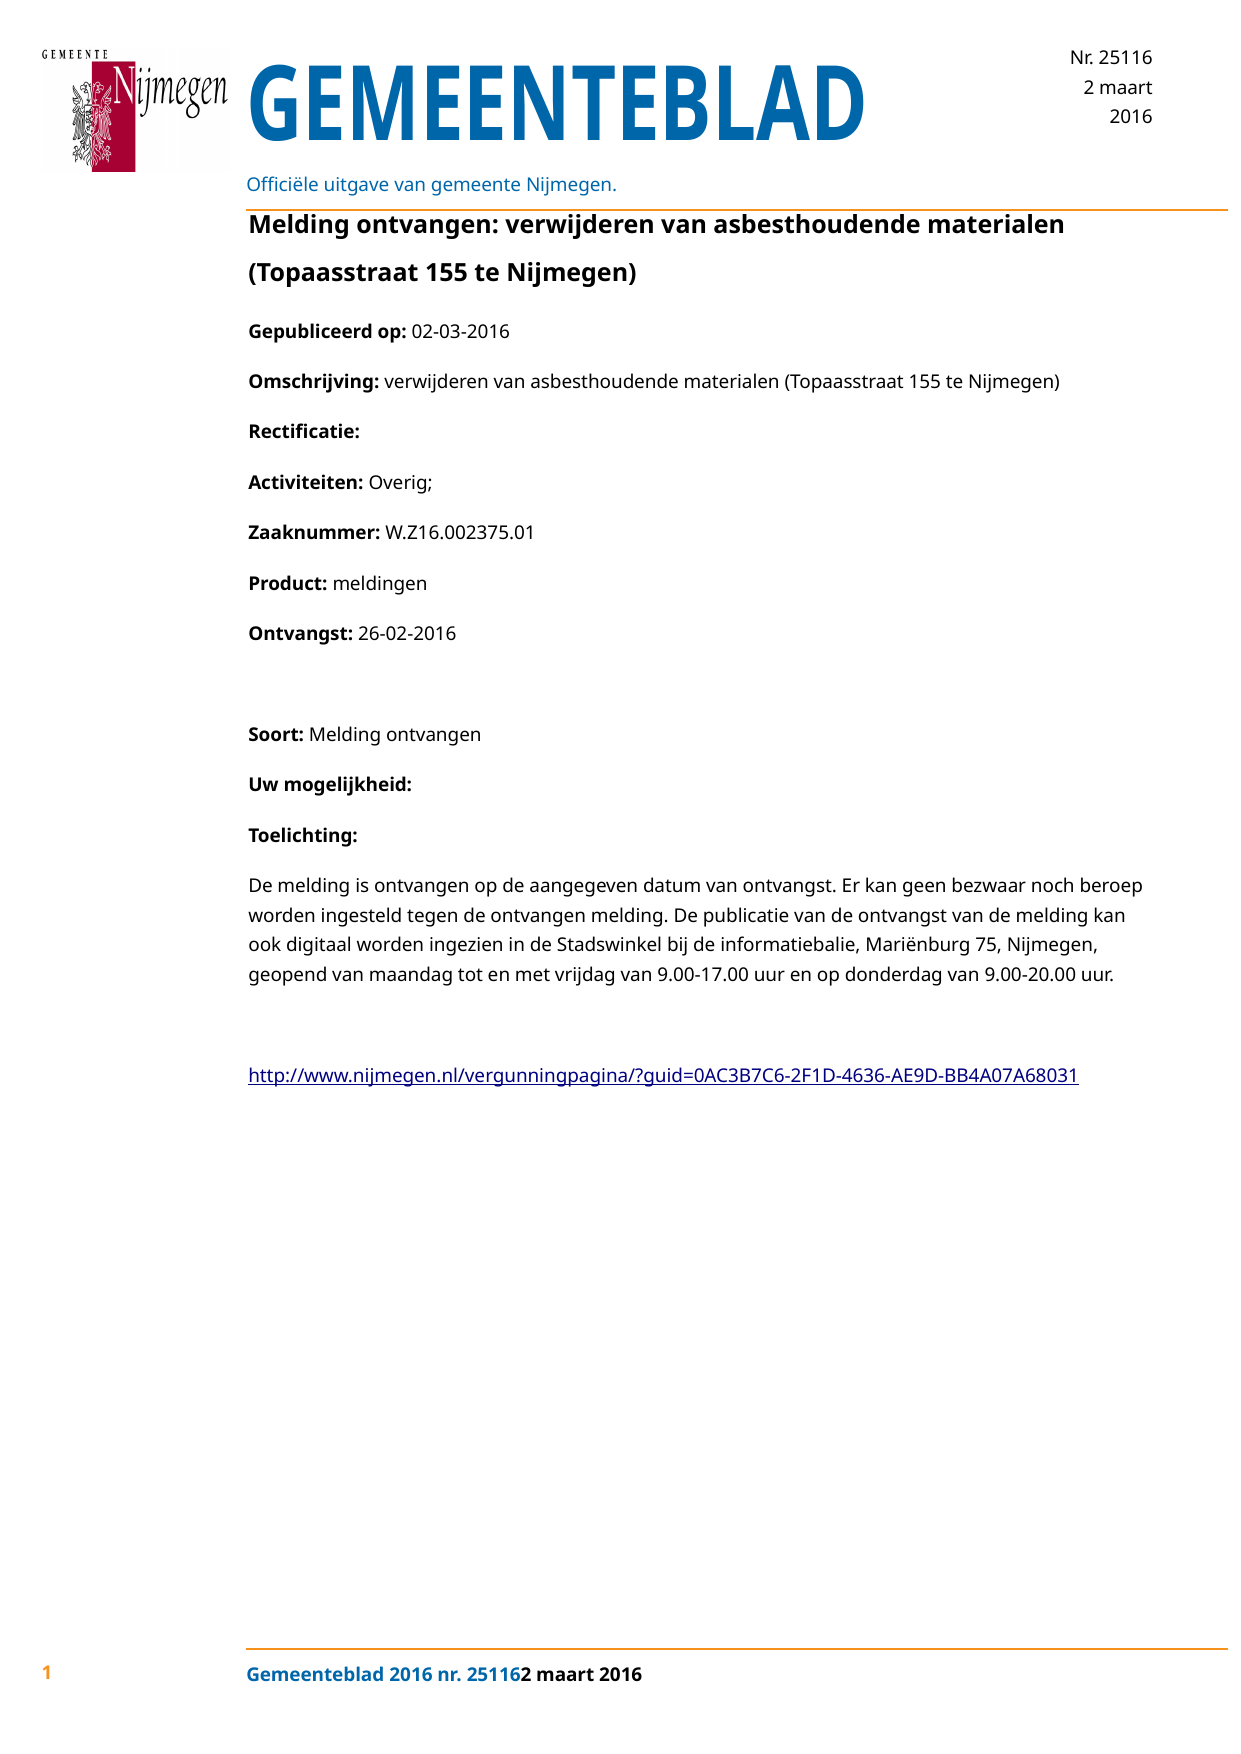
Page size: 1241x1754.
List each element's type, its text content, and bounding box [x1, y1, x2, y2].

text Uw mogelijkheid: [248, 772, 1152, 797]
text http://www.nijmegen.nl/vergunningpagina/?guid=0AC3B7C6-2F1D-4636-AE9D-BB4A07A68031 [248, 1062, 1152, 1088]
text Gepubliceerd op: 02-03-2016 [248, 318, 1152, 344]
text Melding ontvangen: verwijderen van asbesthoudende materialen (Topaasstraat 155 te Nijmegen) [248, 211, 1152, 288]
text Zaaknummer: W.Z16.002375.01 [248, 519, 1152, 545]
text Soort: Melding ontvangen [248, 721, 1152, 747]
text Omschrijving: verwijderen van asbesthoudende materialen (Topaasstraat 155 te Nijmegen) [248, 368, 1152, 394]
text Product: meldingen [248, 570, 1152, 596]
text Activiteiten: Overig; [248, 469, 1152, 495]
text De melding is ontvangen op de aangegeven datum van ontvangst. Er kan geen bezwaar noch beroep worden ingesteld tegen de ontvangen melding. De publicatie van de ontvangst van de melding kan ook digitaal worden ingezien in de Stadswinkel bij de informatiebalie, Mariënburg 75, Nijmegen, geopend van maandag tot en met vrijdag van 9.00-17.00 uur en op donderdag van 9.00-20.00 uur. [248, 872, 1152, 987]
text Rectificatie: [248, 419, 1152, 444]
text Ontvangst: 26-02-2016 [248, 620, 1152, 646]
text Toelichting: [248, 822, 1152, 848]
picture [41, 47, 231, 172]
